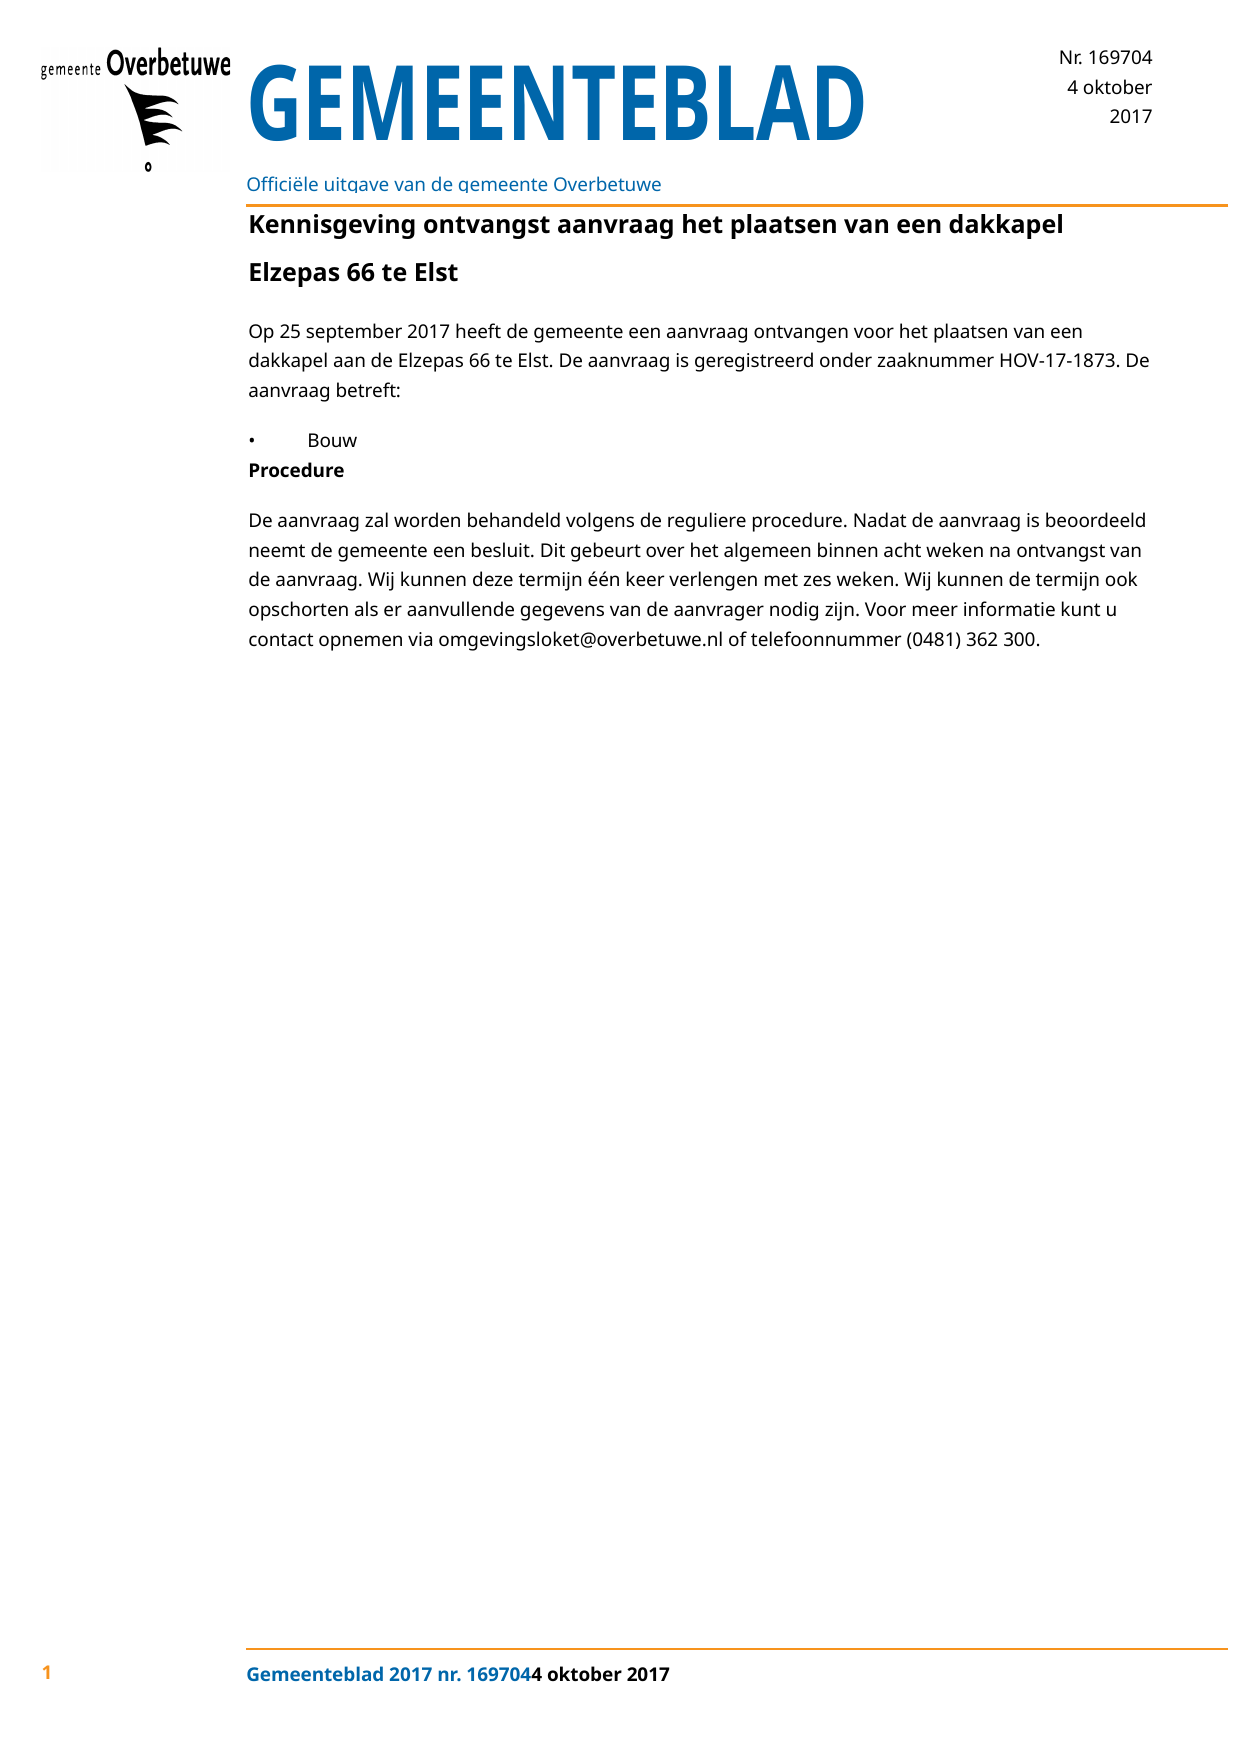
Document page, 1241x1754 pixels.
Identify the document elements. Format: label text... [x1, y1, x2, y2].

text Procedure [248, 457, 1152, 483]
text De aanvraag zal worden behandeld volgens de reguliere procedure. Nadat de aanvraag is beoordeeld neemt de gemeente een besluit. Dit gebeurt over het algemeen binnen acht weken na ontvangst van de aanvraag. Wij kunnen deze termijn één keer verlengen met zes weken. Wij kunnen de termijn ook opschorten als er aanvullende gegevens van de aanvrager nodig zijn. Voor meer informatie kunt u contact opnemen via omgevingsloket@overbetuwe.nl of telefoonnummer (0481) 362 300. [248, 507, 1152, 652]
picture [41, 47, 231, 172]
list Bouw [248, 427, 1152, 453]
text Op 25 september 2017 heeft de gemeente een aanvraag ontvangen voor het plaatsen van een dakkapel aan de Elzepas 66 te Elst. De aanvraag is geregistreerd onder zaaknummer HOV-17-1873. De aanvraag betreft: [248, 318, 1152, 403]
text Kennisgeving ontvangst aanvraag het plaatsen van een dakkapel Elzepas 66 te Elst [248, 207, 1152, 288]
